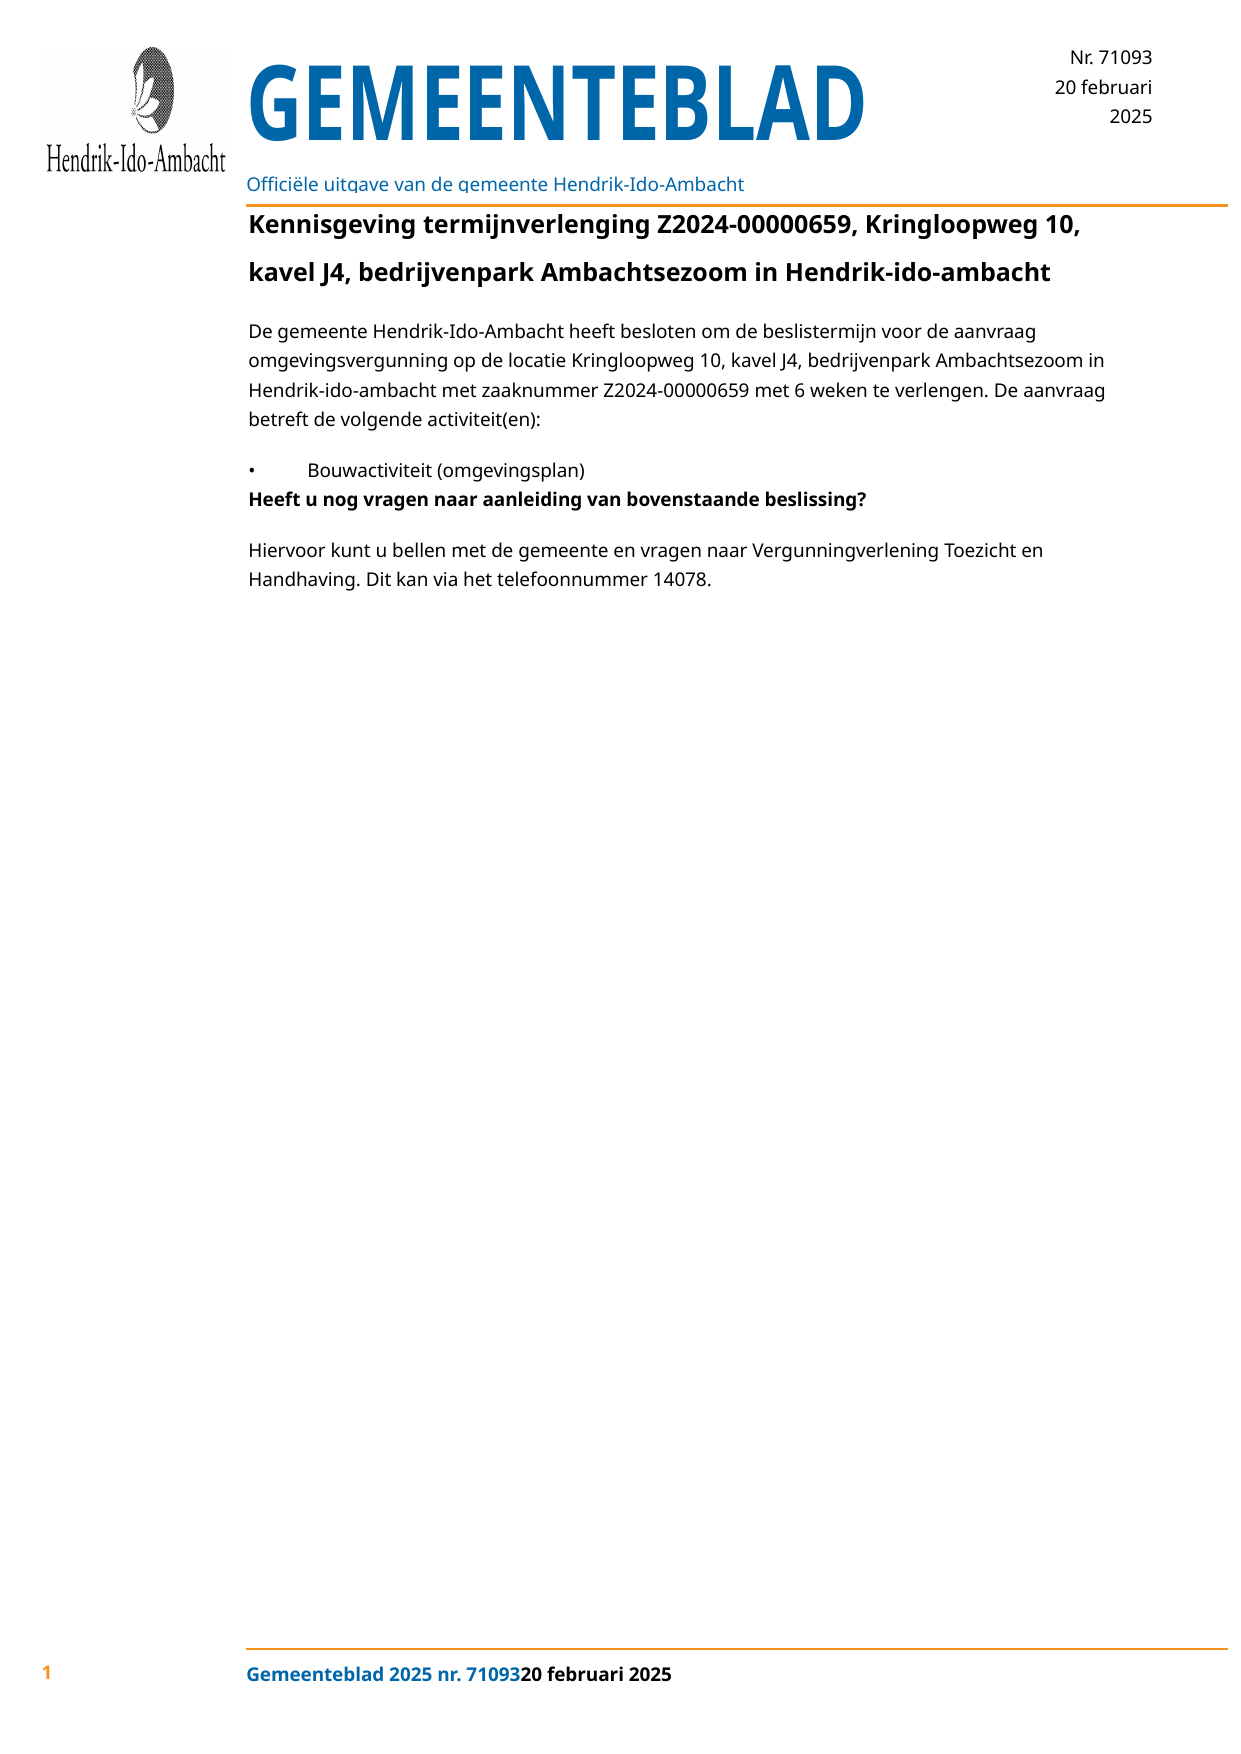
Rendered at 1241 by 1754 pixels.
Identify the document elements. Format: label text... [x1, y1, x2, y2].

picture [41, 47, 231, 172]
text Heeft u nog vragen naar aanleiding van bovenstaande beslissing? [248, 487, 1152, 512]
text De gemeente Hendrik-Ido-Ambacht heeft besloten om de beslistermijn voor de aanvraag omgevingsvergunning op de locatie Kringloopweg 10, kavel J4, bedrijvenpark Ambachtsezoom in Hendrik-ido-ambacht met zaaknummer Z2024-00000659 met 6 weken te verlengen. De aanvraag betreft de volgende activiteit(en): [248, 318, 1152, 432]
text Kennisgeving termijnverlenging Z2024-00000659, Kringloopweg 10, kavel J4, bedrijvenpark Ambachtsezoom in Hendrik-ido-ambacht [248, 207, 1152, 288]
text Hiervoor kunt u bellen met de gemeente en vragen naar Vergunningverlening Toezicht en Handhaving. Dit kan via het telefoonnummer 14078. [248, 537, 1152, 592]
list Bouwactiviteit (omgevingsplan) [248, 457, 1152, 483]
